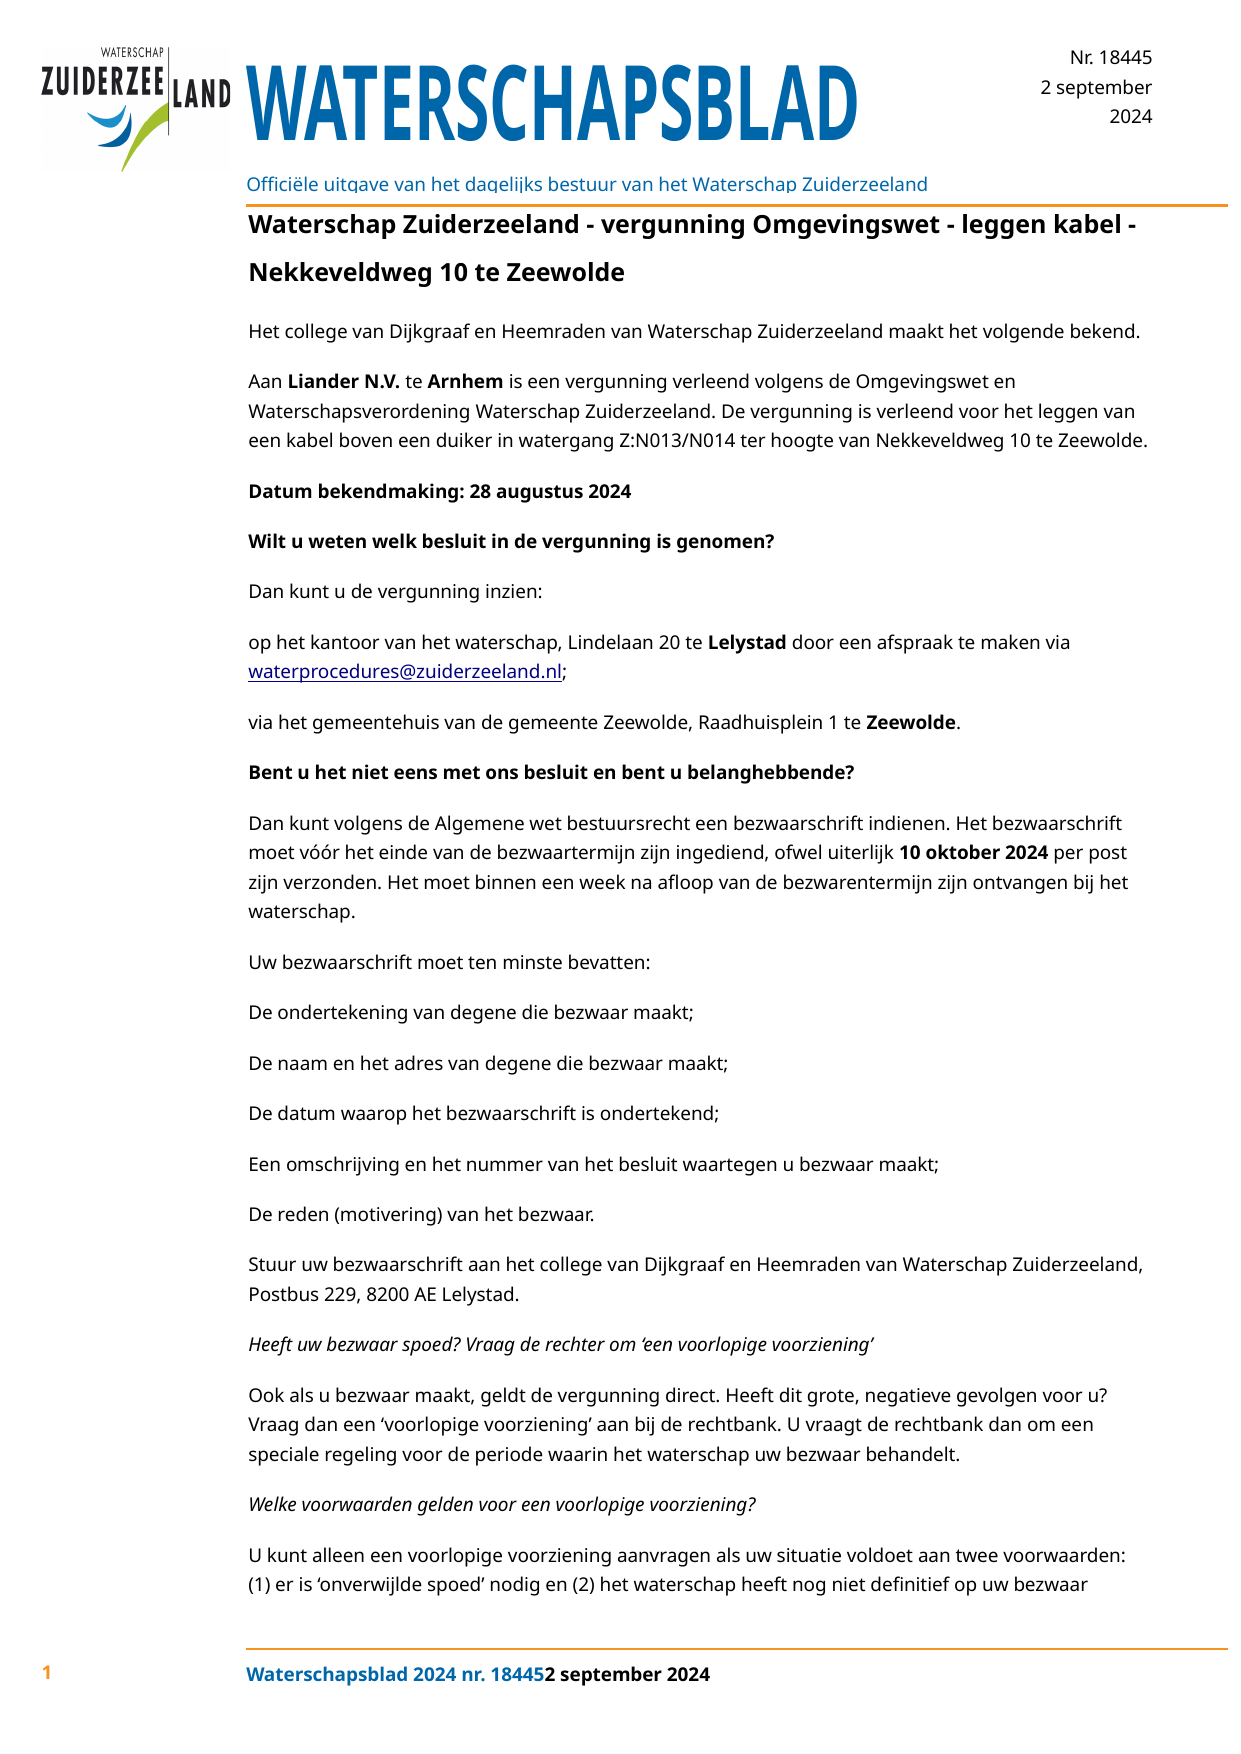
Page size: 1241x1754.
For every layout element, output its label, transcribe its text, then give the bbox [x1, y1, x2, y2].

text De reden (motivering) van het bezwaar. [248, 1201, 1152, 1227]
text Bent u het niet eens met ons besluit en bent u belanghebbende? [248, 759, 1152, 785]
text Ook als u bezwaar maakt, geldt de vergunning direct. Heeft dit grote, negatieve gevolgen voor u? Vraag dan een ‘voorlopige voorziening’ aan bij de rechtbank. U vraagt de rechtbank dan om een speciale regeling voor de periode waarin het waterschap uw bezwaar behandelt. [248, 1382, 1152, 1467]
text op het kantoor van het waterschap, Lindelaan 20 te Lelystad door een afspraak te maken via waterprocedures@zuiderzeeland.nl; [248, 629, 1152, 684]
text Dan kunt u de vergunning inzien: [248, 579, 1152, 604]
text via het gemeentehuis van de gemeente Zeewolde, Raadhuisplein 1 te Zeewolde. [248, 709, 1152, 735]
text Waterschap Zuiderzeeland - vergunning Omgevingswet - leggen kabel - Nekkeveldweg 10 te Zeewolde [248, 207, 1152, 288]
text Dan kunt volgens de Algemene wet bestuursrecht een bezwaarschrift indienen. Het bezwaarschrift moet vóór het einde van de bezwaartermijn zijn ingediend, ofwel uiterlijk 10 oktober 2024 per post zijn verzonden. Het moet binnen een week na afloop van de bezwarentermijn zijn ontvangen bij het waterschap. [248, 810, 1152, 924]
picture [41, 47, 231, 172]
text U kunt alleen een voorlopige voorziening aanvragen als uw situatie voldoet aan twee voorwaarden: (1) er is ‘onverwijlde spoed’ nodig en (2) het waterschap heeft nog niet definitief op uw bezwaar [248, 1542, 1152, 1597]
text Wilt u weten welk besluit in de vergunning is genomen? [248, 528, 1152, 554]
text De datum waarop het bezwaarschrift is ondertekend; [248, 1100, 1152, 1126]
text Heeft uw bezwaar spoed? Vraag de rechter om ‘een voorlopige voorziening’ [248, 1332, 1152, 1357]
text Aan Liander N.V. te Arnhem is een vergunning verleend volgens de Omgevingswet en Waterschapsverordening Waterschap Zuiderzeeland. De vergunning is verleend voor het leggen van een kabel boven een duiker in watergang Z:N013/N014 ter hoogte van Nekkeveldweg 10 te Zeewolde. [248, 368, 1152, 453]
text Het college van Dijkgraaf en Heemraden van Waterschap Zuiderzeeland maakt het volgende bekend. [248, 318, 1152, 344]
text Een omschrijving en het nummer van het besluit waartegen u bezwaar maakt; [248, 1151, 1152, 1177]
text Stuur uw bezwaarschrift aan het college van Dijkgraaf en Heemraden van Waterschap Zuiderzeeland, Postbus 229, 8200 AE Lelystad. [248, 1252, 1152, 1307]
text Welke voorwaarden gelden voor een voorlopige voorziening? [248, 1492, 1152, 1517]
text De naam en het adres van degene die bezwaar maakt; [248, 1050, 1152, 1076]
text De ondertekening van degene die bezwaar maakt; [248, 999, 1152, 1025]
text Datum bekendmaking: 28 augustus 2024 [248, 478, 1152, 504]
text Uw bezwaarschrift moet ten minste bevatten: [248, 949, 1152, 975]
